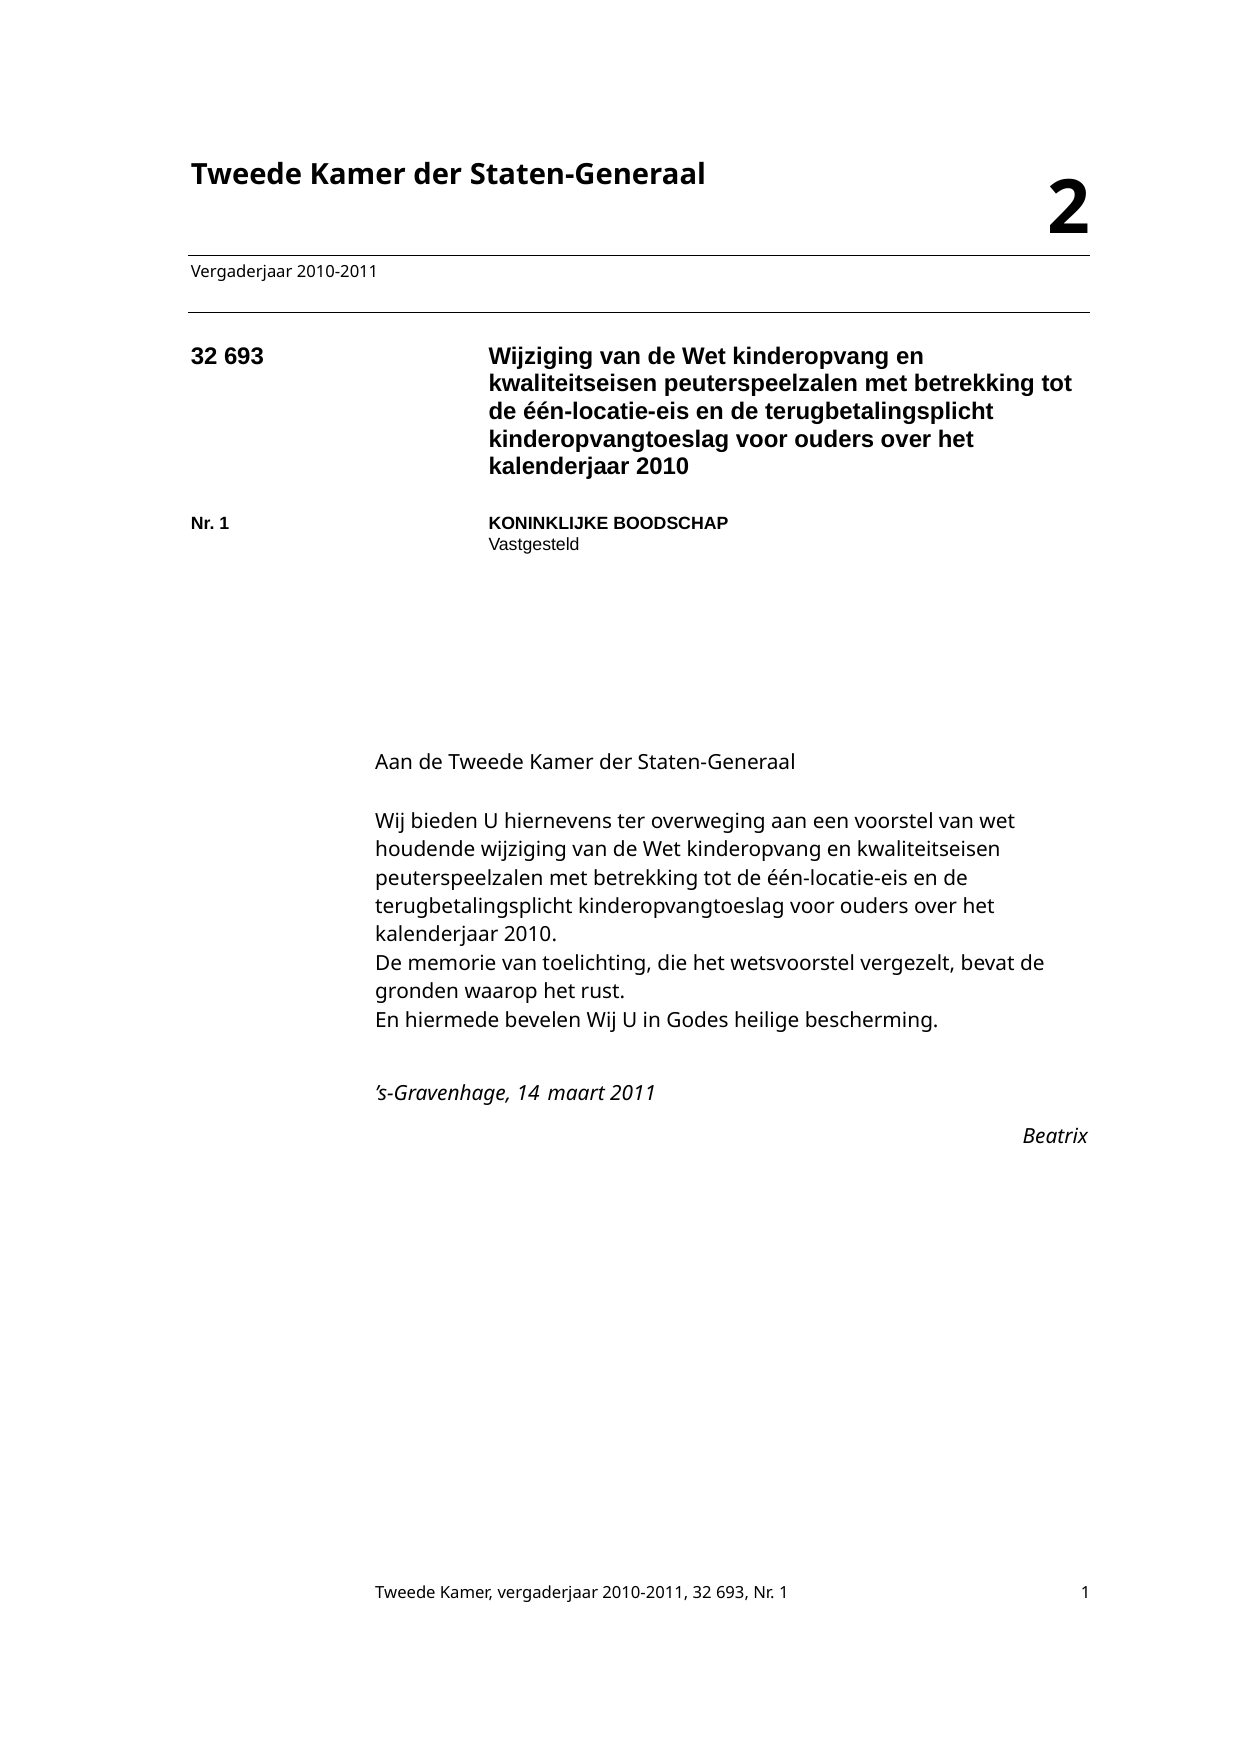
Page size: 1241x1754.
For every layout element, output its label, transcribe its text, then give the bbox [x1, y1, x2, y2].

table_cell KONINKLIJKE BOODSCHAP Vastgesteld [485, 510, 1090, 629]
table_cell 32 693 [188, 339, 485, 510]
text ’s-Gravenhage, 14 maart 2011 [375, 1078, 1090, 1107]
table_cell Wijziging van de Wet kinderopvang en kwaliteitseisen peuterspeelzalen met betrekking tot de één-locatie-eis en de terugbetalingsplicht kinderopvangtoeslag voor ouders over het kalenderjaar 2010 [485, 339, 1090, 510]
text Aan de Tweede Kamer der Staten-Generaal [375, 747, 1090, 776]
table_header 2 [910, 150, 1090, 255]
table_cell [188, 313, 485, 339]
table_cell Vergaderjaar 2010-2011 [188, 256, 485, 312]
text De memorie van toelichting, die het wetsvoorstel vergezelt, bevat de gronden waarop het rust. [375, 948, 1090, 1005]
text Wij bieden U hiernevens ter overweging aan een voorstel van wet houdende wijziging van de Wet kinderopvang en kwaliteitseisen peuterspeelzalen met betrekking tot de één-locatie-eis en de terugbetalingsplicht kinderopvangtoeslag voor ouders over het kalenderjaar 2010. [375, 806, 1090, 948]
table_cell [485, 313, 1090, 339]
text Beatrix [375, 1122, 1090, 1150]
text En hiermede bevelen Wij U in Godes heilige bescherming. [375, 1005, 1090, 1033]
table_cell [485, 256, 1090, 312]
table_cell Nr. 1 [188, 510, 485, 629]
table_header Tweede Kamer der Staten-Generaal [188, 150, 909, 255]
